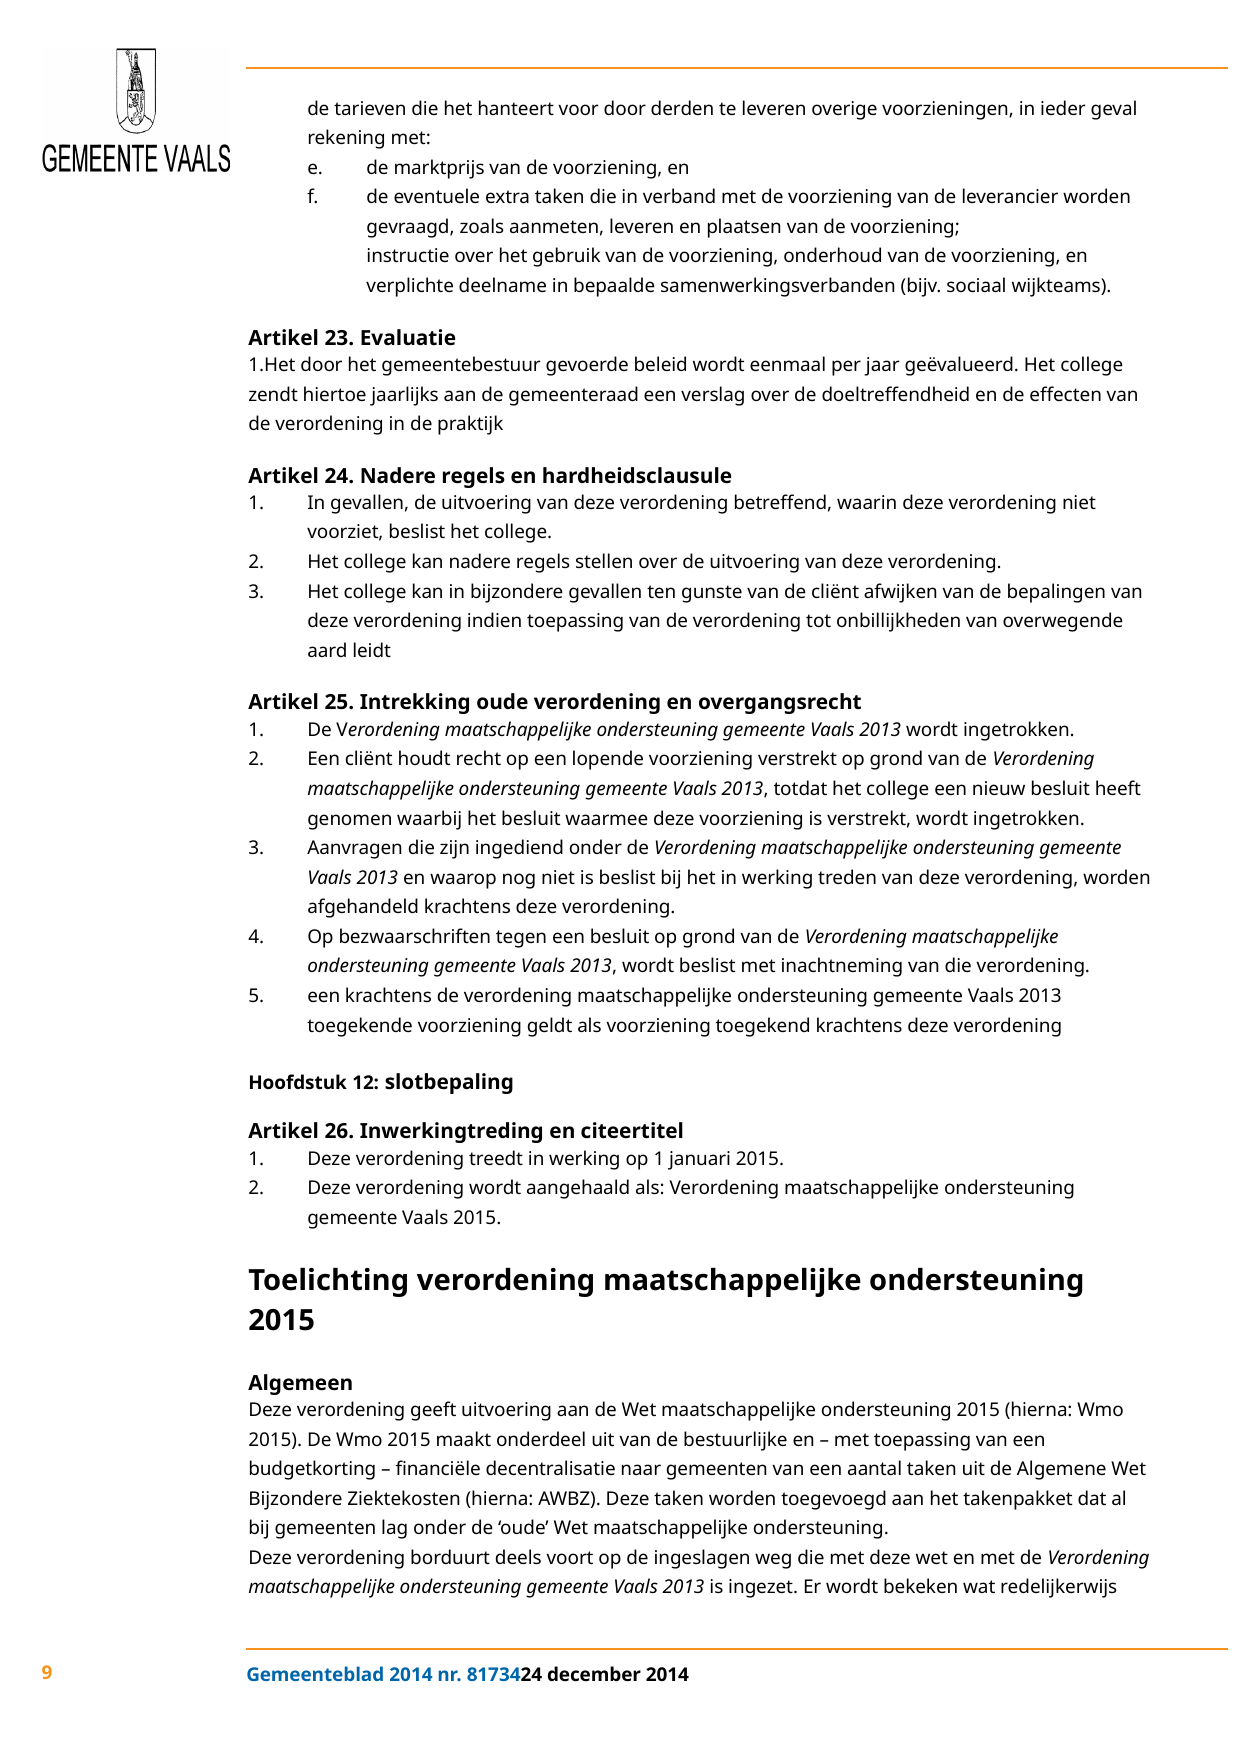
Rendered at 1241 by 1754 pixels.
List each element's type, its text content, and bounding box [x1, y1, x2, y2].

text Artikel 24. Nadere regels en hardheidsclausule [248, 461, 1152, 489]
list Het college kan in bijzondere gevallen ten gunste van de cliënt afwijken van de bepalingen van deze verordening indien toepassing van de verordening tot onbillijkheden van overwegende aard leidt [248, 578, 1152, 663]
list instructie over het gebruik van de voorziening, onderhoud van de voorziening, en verplichte deelname in bepaalde samenwerkingsverbanden (bijv. sociaal wijkteams). [307, 243, 1152, 298]
list een krachtens de verordening maatschappelijke ondersteuning gemeente Vaals 2013 toegekende voorziening geldt als voorziening toegekend krachtens deze verordening [248, 982, 1152, 1037]
text Deze verordening geeft uitvoering aan de Wet maatschappelijke ondersteuning 2015 (hierna: Wmo 2015). De Wmo 2015 maakt onderdeel uit van de bestuurlijke en – met toepassing van een budgetkorting – financiële decentralisatie naar gemeenten van een aantal taken uit de Algemene Wet Bijzondere Ziektekosten (hierna: AWBZ). Deze taken worden toegevoegd aan het takenpakket dat al bij gemeenten lag onder de ‘oude’ Wet maatschappelijke ondersteuning. [248, 1396, 1152, 1540]
text Artikel 26. Inwerkingtreding en citeertitel [248, 1116, 1152, 1145]
list de marktprijs van de voorziening, en [307, 154, 1152, 180]
text Artikel 25. Intrekking oude verordening en overgangsrecht [248, 687, 1152, 716]
list Op bezwaarschriften tegen een besluit op grond van de Verordening maatschappelijke ondersteuning gemeente Vaals 2013, wordt beslist met inachtneming van die verordening. [248, 923, 1152, 978]
list Een cliënt houdt recht op een lopende voorziening verstrekt op grond van de Verordening maatschappelijke ondersteuning gemeente Vaals 2013, totdat het college een nieuw besluit heeft genomen waarbij het besluit waarmee deze voorziening is verstrekt, wordt ingetrokken. [248, 746, 1152, 830]
list Het college kan nadere regels stellen over de uitvoering van deze verordening. [248, 548, 1152, 574]
text Hoofdstuk 12: slotbepaling [248, 1067, 1152, 1096]
text Toelichting verordening maatschappelijke ondersteuning 2015 [248, 1259, 1152, 1339]
list de tarieven die het hanteert voor door derden te leveren overige voorzieningen, in ieder geval rekening met: [248, 95, 1152, 150]
text Deze verordening borduurt deels voort op de ingeslagen weg die met deze wet en met de Verordening maatschappelijke ondersteuning gemeente Vaals 2013 is ingezet. Er wordt bekeken wat redelijkerwijs [248, 1544, 1152, 1599]
text Algemeen [248, 1368, 1152, 1396]
list de eventuele extra taken die in verband met de voorziening van de leverancier worden gevraagd, zoals aanmeten, leveren en plaatsen van de voorziening; [307, 183, 1152, 239]
text 1.Het door het gemeentebestuur gevoerde beleid wordt eenmaal per jaar geëvalueerd. Het college zendt hiertoe jaarlijks aan de gemeenteraad een verslag over de doeltreffendheid en de effecten van de verordening in de praktijk [248, 351, 1152, 436]
list Deze verordening treedt in werking op 1 januari 2015. [248, 1145, 1152, 1171]
list Aanvragen die zijn ingediend onder de Verordening maatschappelijke ondersteuning gemeente Vaals 2013 en waarop nog niet is beslist bij het in werking treden van deze verordening, worden afgehandeld krachtens deze verordening. [248, 834, 1152, 919]
picture [41, 47, 231, 172]
text Artikel 23. Evaluatie [248, 323, 1152, 351]
list Deze verordening wordt aangehaald als: Verordening maatschappelijke ondersteuning gemeente Vaals 2015. [248, 1174, 1152, 1230]
list In gevallen, de uitvoering van deze verordening betreffend, waarin deze verordening niet voorziet, beslist het college. [248, 489, 1152, 544]
list De Verordening maatschappelijke ondersteuning gemeente Vaals 2013 wordt ingetrokken. [248, 716, 1152, 742]
